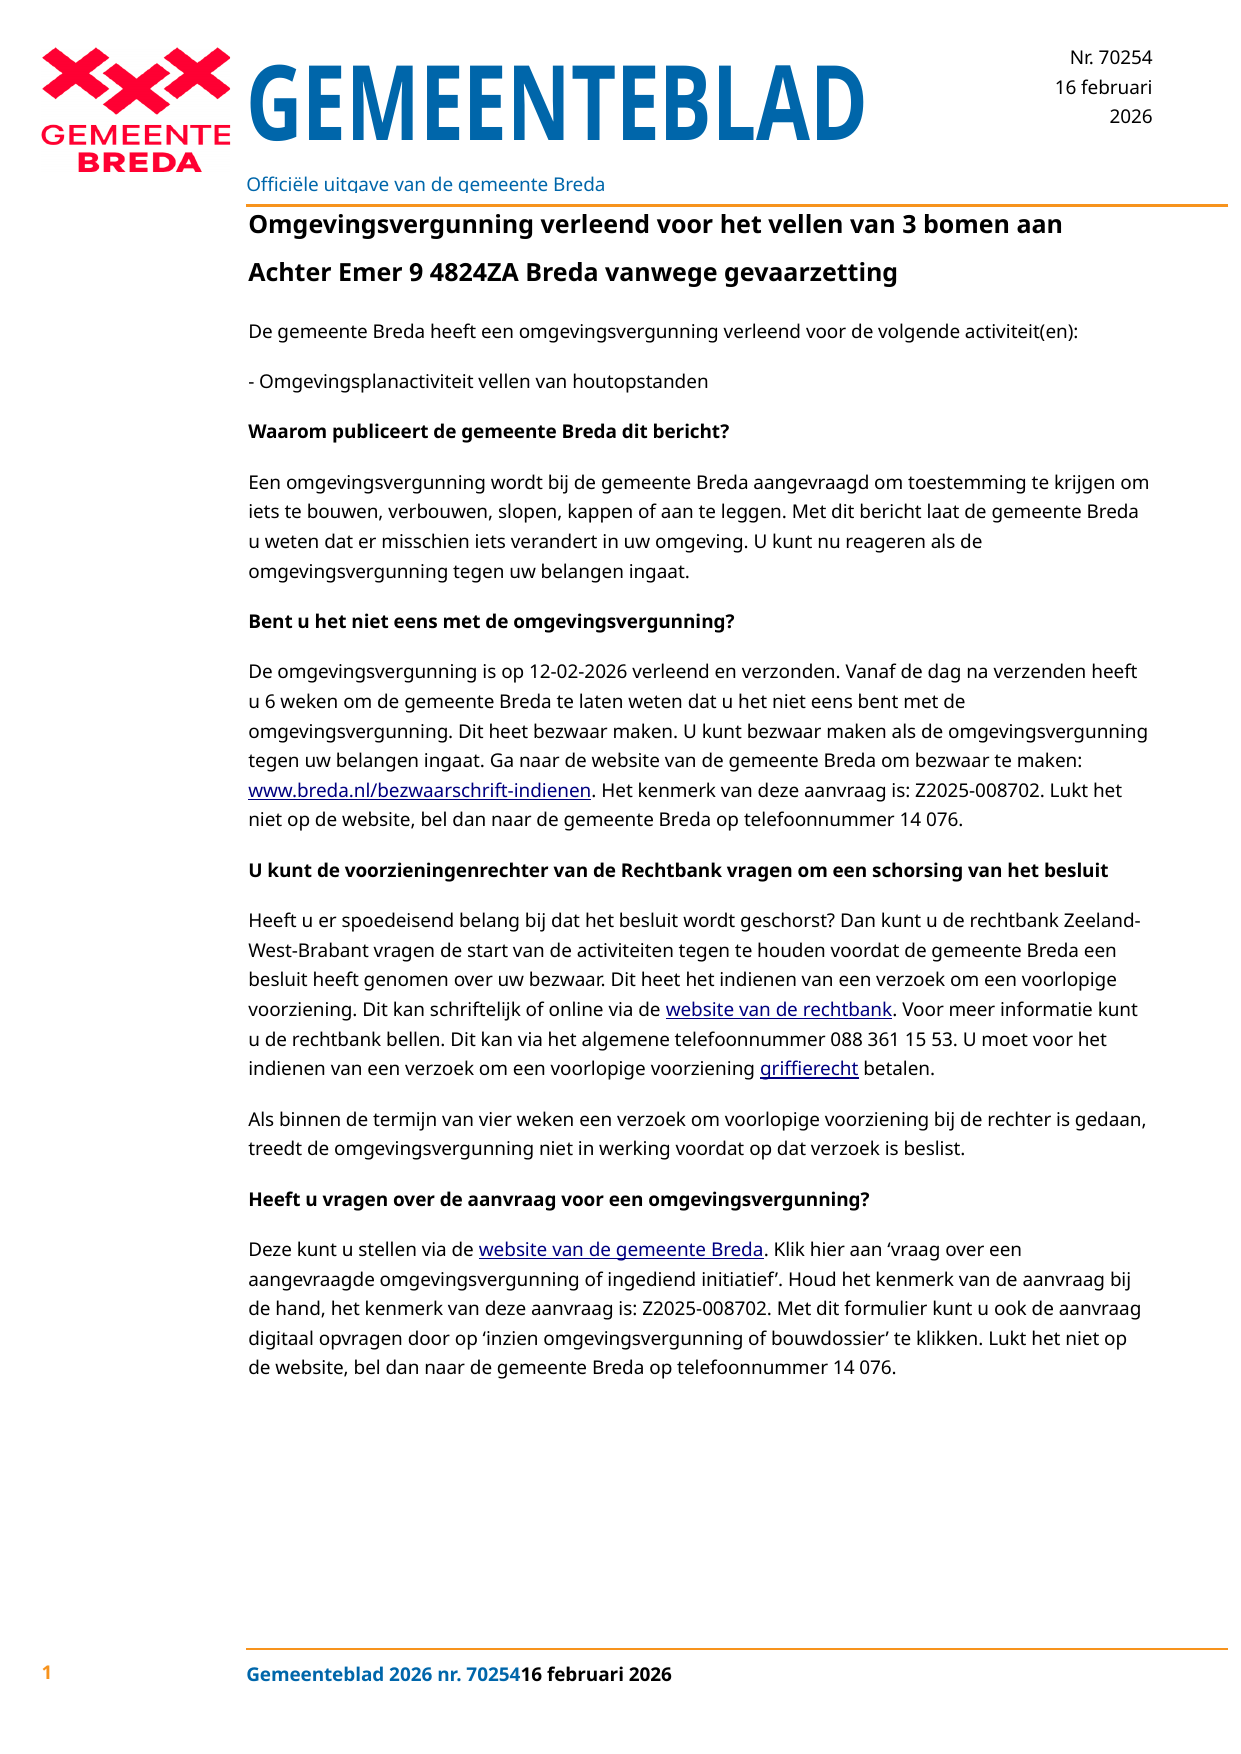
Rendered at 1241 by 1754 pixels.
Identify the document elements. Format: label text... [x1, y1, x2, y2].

text U kunt de voorzieningenrechter van de Rechtbank vragen om een schorsing van het besluit [248, 857, 1152, 883]
text Heeft u vragen over de aanvraag voor een omgevingsvergunning? [248, 1186, 1152, 1212]
text Deze kunt u stellen via de website van de gemeente Breda. Klik hier aan ‘vraag over een aangevraagde omgevingsvergunning of ingediend initiatief’. Houd het kenmerk van de aanvraag bij de hand, het kenmerk van deze aanvraag is: Z2025-008702. Met dit formulier kunt u ook de aanvraag digitaal opvragen door op ‘inzien omgevingsvergunning of bouwdossier’ te klikken. Lukt het niet op de website, bel dan naar de gemeente Breda op telefoonnummer 14 076. [248, 1236, 1152, 1380]
text De gemeente Breda heeft een omgevingsvergunning verleend voor de volgende activiteit(en): [248, 318, 1152, 344]
picture [41, 47, 231, 172]
text Omgevingsvergunning verleend voor het vellen van 3 bomen aan Achter Emer 9 4824ZA Breda vanwege gevaarzetting [248, 207, 1152, 288]
text - Omgevingsplanactiviteit vellen van houtopstanden [248, 368, 1152, 394]
text Een omgevingsvergunning wordt bij de gemeente Breda aangevraagd om toestemming te krijgen om iets te bouwen, verbouwen, slopen, kappen of aan te leggen. Met dit bericht laat de gemeente Breda u weten dat er misschien iets verandert in uw omgeving. U kunt nu reageren als de omgevingsvergunning tegen uw belangen ingaat. [248, 469, 1152, 584]
text Waarom publiceert de gemeente Breda dit bericht? [248, 419, 1152, 444]
text De omgevingsvergunning is op 12-02-2026 verleend en verzonden. Vanaf de dag na verzenden heeft u 6 weken om de gemeente Breda te laten weten dat u het niet eens bent met de omgevingsvergunning. Dit heet bezwaar maken. U kunt bezwaar maken als de omgevingsvergunning tegen uw belangen ingaat. Ga naar de website van de gemeente Breda om bezwaar te maken: www.breda.nl/bezwaarschrift-indienen. Het kenmerk van deze aanvraag is: Z2025-008702. Lukt het niet op de website, bel dan naar de gemeente Breda op telefoonnummer 14 076. [248, 659, 1152, 832]
text Heeft u er spoedeisend belang bij dat het besluit wordt geschorst? Dan kunt u de rechtbank Zeeland-West-Brabant vragen de start van de activiteiten tegen te houden voordat de gemeente Breda een besluit heeft genomen over uw bezwaar. Dit heet het indienen van een verzoek om een voorlopige voorziening. Dit kan schriftelijk of online via de website van de rechtbank. Voor meer informatie kunt u de rechtbank bellen. Dit kan via het algemene telefoonnummer 088 361 15 53. U moet voor het indienen van een verzoek om een voorlopige voorziening griffierecht betalen. [248, 907, 1152, 1081]
text Bent u het niet eens met de omgevingsvergunning? [248, 608, 1152, 634]
text Als binnen de termijn van vier weken een verzoek om voorlopige voorziening bij de rechter is gedaan, treedt de omgevingsvergunning niet in werking voordat op dat verzoek is beslist. [248, 1106, 1152, 1161]
